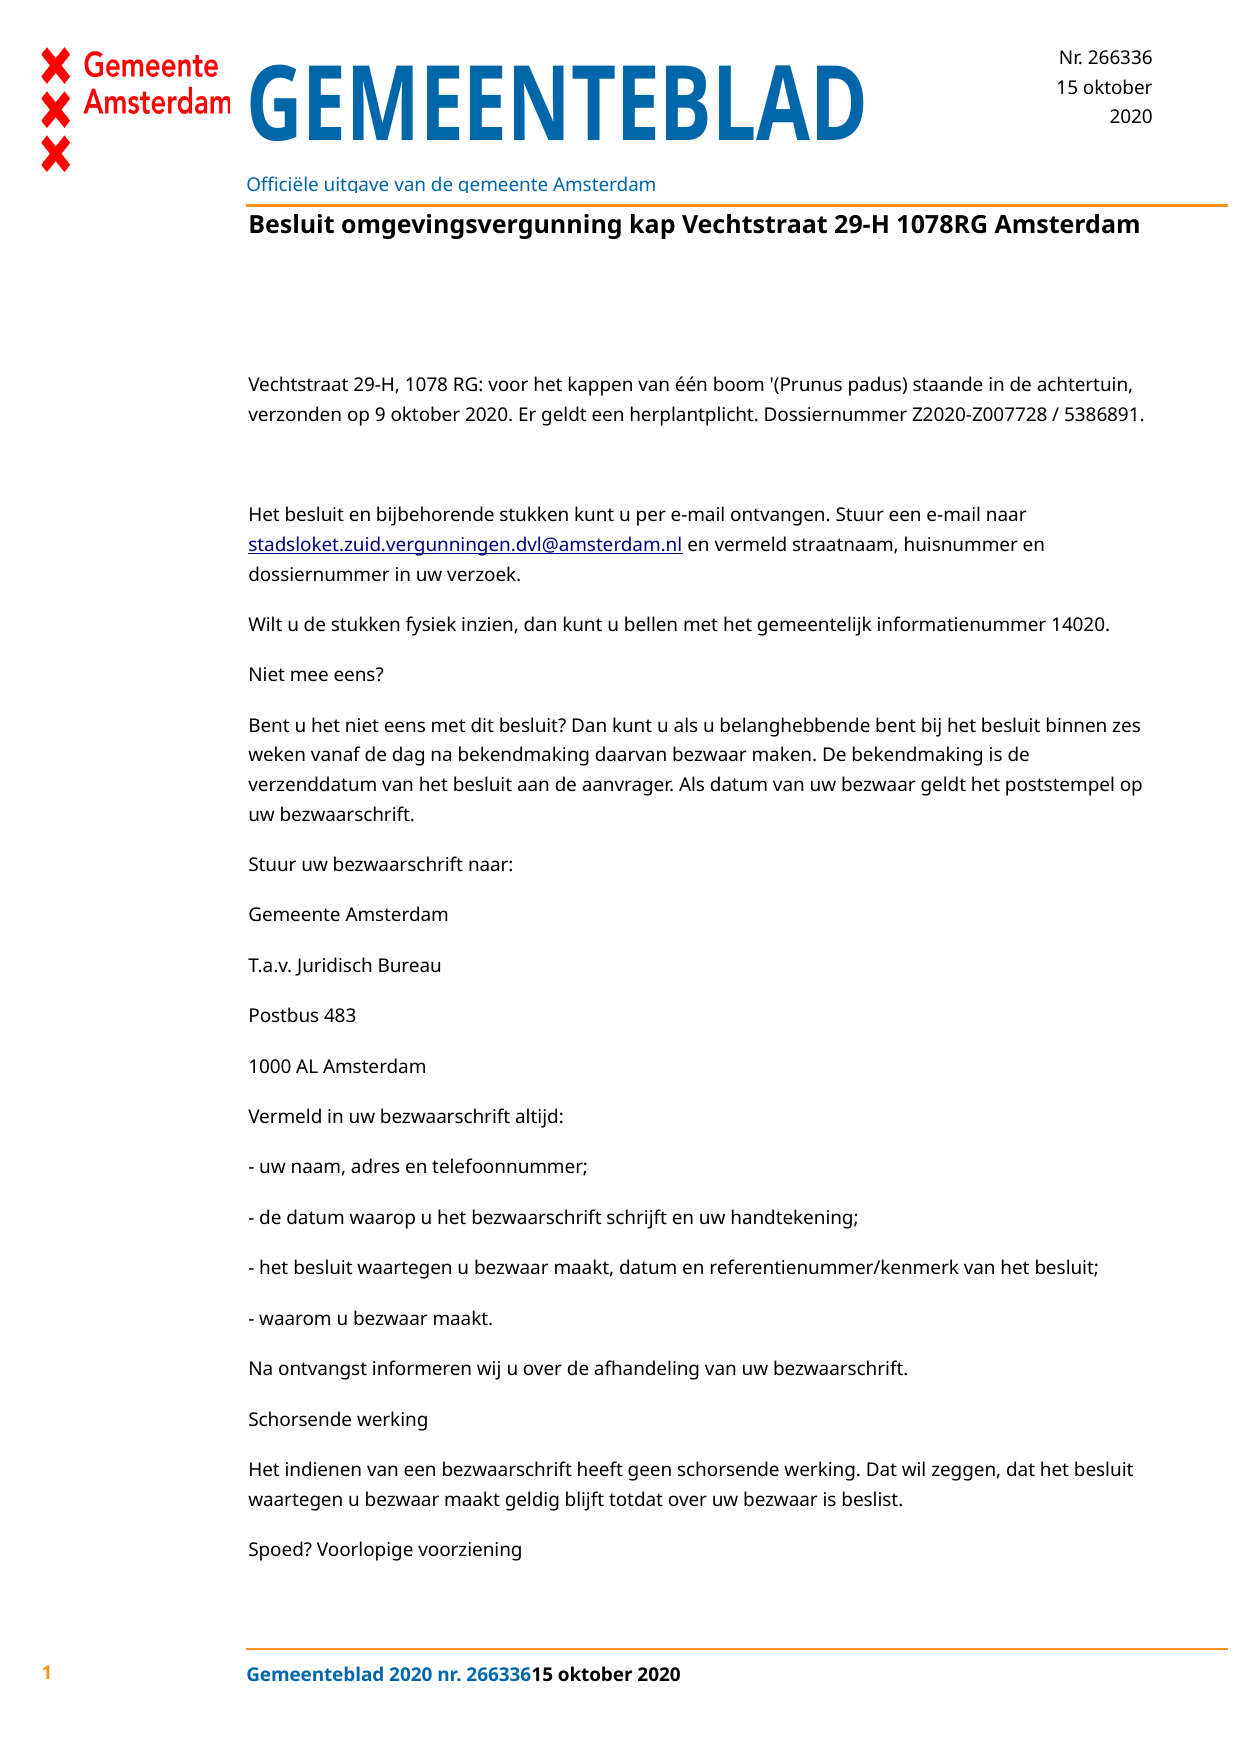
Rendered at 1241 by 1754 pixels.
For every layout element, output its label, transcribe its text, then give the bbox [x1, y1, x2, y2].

text Gemeente Amsterdam [248, 902, 1152, 927]
text Na ontvangst informeren wij u over de afhandeling van uw bezwaarschrift. [248, 1355, 1152, 1381]
text 1000 AL Amsterdam [248, 1053, 1152, 1078]
text Wilt u de stukken fysiek inzien, dan kunt u bellen met het gemeentelijk informatienummer 14020. [248, 611, 1152, 637]
text Vermeld in uw bezwaarschrift altijd: [248, 1103, 1152, 1129]
text T.a.v. Juridisch Bureau [248, 952, 1152, 978]
text - waarom u bezwaar maakt. [248, 1305, 1152, 1331]
text Besluit omgevingsvergunning kap Vechtstraat 29-H 1078RG Amsterdam [248, 207, 1152, 241]
text Het besluit en bijbehorende stukken kunt u per e-mail ontvangen. Stuur een e-mail naar stadsloket.zuid.vergunningen.dvl@amsterdam.nl en vermeld straatnaam, huisnummer en dossiernummer in uw verzoek. [248, 502, 1152, 586]
text - uw naam, adres en telefoonnummer; [248, 1154, 1152, 1179]
text Vechtstraat 29-H, 1078 RG: voor het kappen van één boom '(Prunus padus) staande in de achtertuin, verzonden op 9 oktober 2020. Er geldt een herplantplicht. Dossiernummer Z2020-Z007728 / 5386891. [248, 371, 1152, 426]
text Schorsende werking [248, 1406, 1152, 1431]
text Stuur uw bezwaarschrift naar: [248, 851, 1152, 877]
text Het indienen van een bezwaarschrift heeft geen schorsende werking. Dat wil zeggen, dat het besluit waartegen u bezwaar maakt geldig blijft totdat over uw bezwaar is beslist. [248, 1456, 1152, 1511]
text - de datum waarop u het bezwaarschrift schrijft en uw handtekening; [248, 1204, 1152, 1230]
text Bent u het niet eens met dit besluit? Dan kunt u als u belanghebbende bent bij het besluit binnen zes weken vanaf de dag na bekendmaking daarvan bezwaar maken. De bekendmaking is de verzenddatum van het besluit aan de aanvrager. Als datum van uw bezwaar geldt het poststempel op uw bezwaarschrift. [248, 712, 1152, 826]
picture [41, 47, 231, 172]
text Niet mee eens? [248, 662, 1152, 687]
text - het besluit waartegen u bezwaar maakt, datum en referentienummer/kenmerk van het besluit; [248, 1254, 1152, 1280]
text Postbus 483 [248, 1002, 1152, 1028]
text Spoed? Voorlopige voorziening [248, 1536, 1152, 1562]
